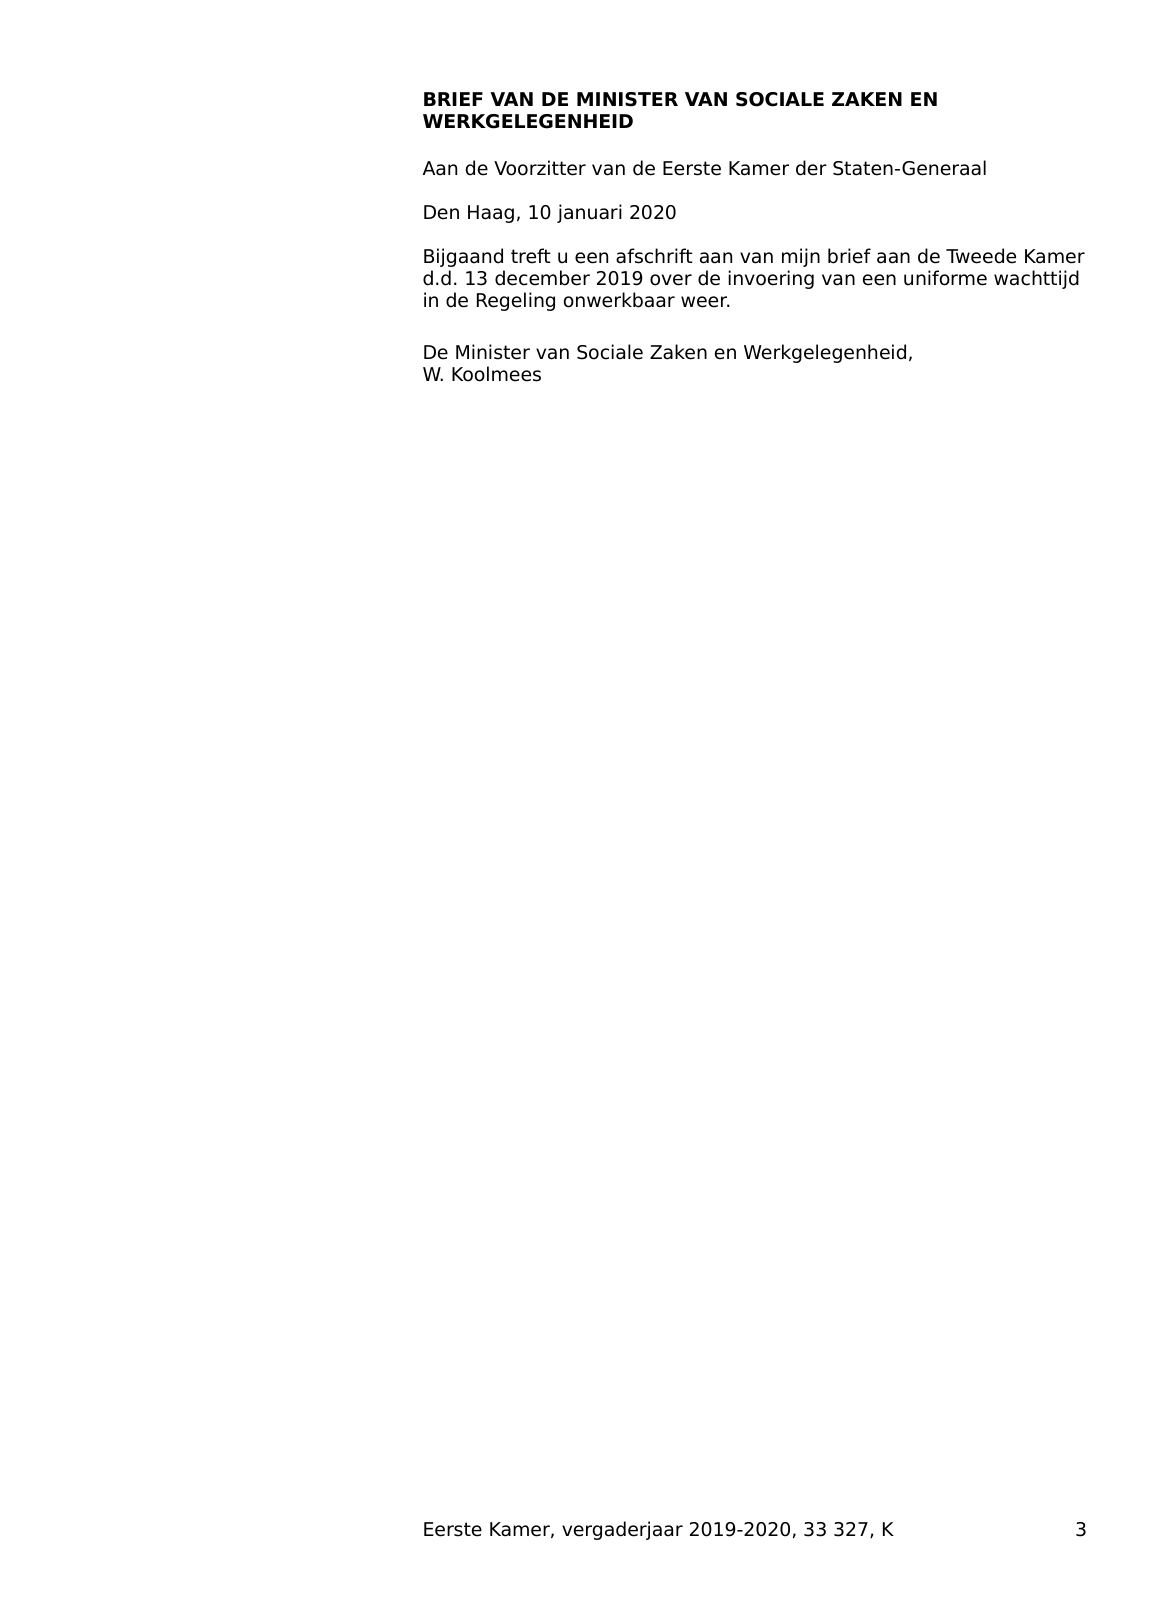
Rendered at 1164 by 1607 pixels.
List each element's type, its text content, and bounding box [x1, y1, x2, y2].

text Bijgaand treft u een afschrift aan van mijn brief aan de Tweede Kamer d.d. 13 december 2019 over de invoering van een uniforme wachttijd in de Regeling onwerkbaar weer. [422, 246, 1087, 312]
text Aan de Voorzitter van de Eerste Kamer der Staten-Generaal [422, 158, 1087, 180]
text De Minister van Sociale Zaken en Werkgelegenheid, W. Koolmees [422, 342, 1087, 386]
text Den Haag, 10 januari 2020 [422, 202, 1087, 224]
subtitle BRIEF VAN DE MINISTER VAN SOCIALE ZAKEN EN WERKGELEGENHEID [422, 89, 1087, 133]
